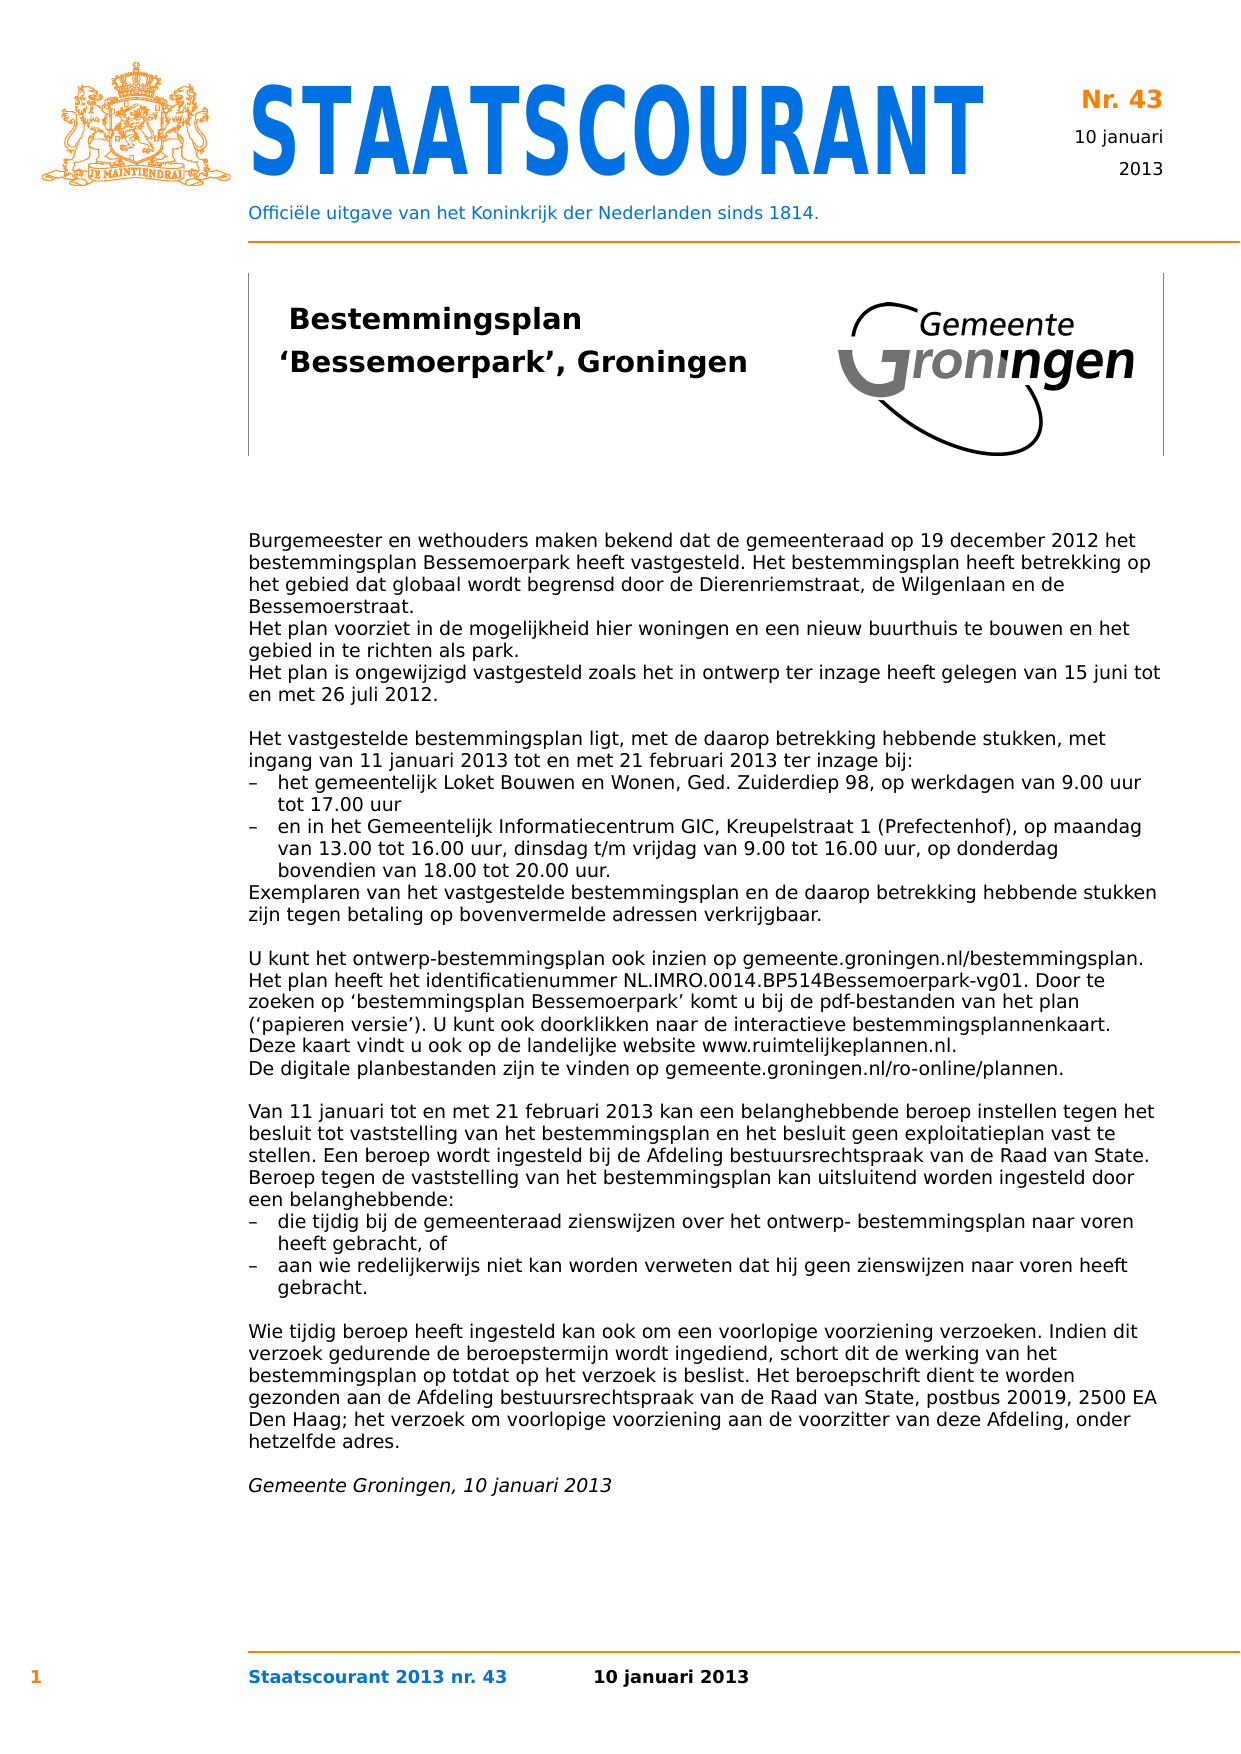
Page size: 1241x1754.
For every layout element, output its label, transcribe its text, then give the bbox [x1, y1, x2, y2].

text U kunt het ontwerp-bestemmingsplan ook inzien op gemeente.groningen.nl/bestemmingsplan. Het plan heeft het identificatienummer NL.IMRO.0014.BP514Bessemoerpark-vg01. Door te zoeken op ‘bestemmingsplan Bessemoerpark’ komt u bij de pdf-bestanden van het plan (‘papieren versie’). U kunt ook doorklikken naar de interactieve bestemmingsplannenkaart. Deze kaart vindt u ook op de landelijke website www.ruimtelijkeplannen.nl. [248, 947, 1163, 1057]
subtitle Bestemmingsplan ‘Bessemoerpark’, Groningen [249, 273, 1163, 456]
text Het plan voorziet in de mogelijkheid hier woningen en een nieuw buurthuis te bouwen en het gebied in te richten als park. [248, 618, 1163, 662]
text Van 11 januari tot en met 21 februari 2013 kan een belanghebbende beroep instellen tegen het besluit tot vaststelling van het bestemmingsplan en het besluit geen exploitatieplan vast te stellen. Een beroep wordt ingesteld bij de Afdeling bestuursrechtspraak van de Raad van State. Beroep tegen de vaststelling van het bestemmingsplan kan uitsluitend worden ingesteld door een belanghebbende: [248, 1101, 1163, 1211]
table_cell Officiële uitgave van het Koninkrijk der Nederlanden sinds 1814. [248, 203, 1240, 241]
table_header [25, 62, 248, 241]
picture [41, 62, 231, 186]
text – aan wie redelijkerwijs niet kan worden verweten dat hij geen zienswijzen naar voren heeft gebracht. [248, 1255, 1163, 1299]
table_cell 2013 [998, 153, 1240, 203]
text Het plan is ongewijzigd vastgesteld zoals het in ontwerp ter inzage heeft gelegen van 15 juni tot en met 26 juli 2012. [248, 662, 1163, 706]
text De digitale planbestanden zijn te vinden op gemeente.groningen.nl/ro-online/plannen. [248, 1057, 1163, 1079]
text Het vastgestelde bestemmingsplan ligt, met de daarop betrekking hebbende stukken, met ingang van 11 januari 2013 tot en met 21 februari 2013 ter inzage bij: [248, 728, 1163, 772]
table_header STAATSCOURANT [248, 62, 998, 203]
text – die tijdig bij de gemeenteraad zienswijzen over het ontwerp- bestemmingsplan naar voren heeft gebracht, of [248, 1211, 1163, 1255]
picture [838, 302, 1134, 456]
text Burgemeester en wethouders maken bekend dat de gemeenteraad op 19 december 2012 het bestemmingsplan Bessemoerpark heeft vastgesteld. Het bestemmingsplan heeft betrekking op het gebied dat globaal wordt begrensd door de Dierenriemstraat, de Wilgenlaan en de Bessemoerstraat. [248, 530, 1163, 618]
text Exemplaren van het vastgestelde bestemmingsplan en de daarop betrekking hebbende stukken zijn tegen betaling op bovenvermelde adressen verkrijgbaar. [248, 882, 1163, 926]
text – het gemeentelijk Loket Bouwen en Wonen, Ged. Zuiderdiep 98, op werkdagen van 9.00 uur tot 17.00 uur [248, 772, 1163, 816]
text Gemeente Groningen, 10 januari 2013 [248, 1475, 1163, 1497]
table_header Nr. 43 [998, 62, 1240, 121]
text – en in het Gemeentelijk Informatiecentrum GIC, Kreupelstraat 1 (Prefectenhof), op maandag van 13.00 tot 16.00 uur, dinsdag t/m vrijdag van 9.00 tot 16.00 uur, op donderdag bovendien van 18.00 tot 20.00 uur. [248, 816, 1163, 882]
table_cell 10 januari [998, 121, 1240, 153]
text Wie tijdig beroep heeft ingesteld kan ook om een voorlopige voorziening verzoeken. Indien dit verzoek gedurende de beroepstermijn wordt ingediend, schort dit de werking van het bestemmingsplan op totdat op het verzoek is beslist. Het beroepschrift dient te worden gezonden aan de Afdeling bestuursrechtspraak van de Raad van State, postbus 20019, 2500 EA Den Haag; het verzoek om voorlopige voorziening aan de voorzitter van deze Afdeling, onder hetzelfde adres. [248, 1321, 1163, 1453]
